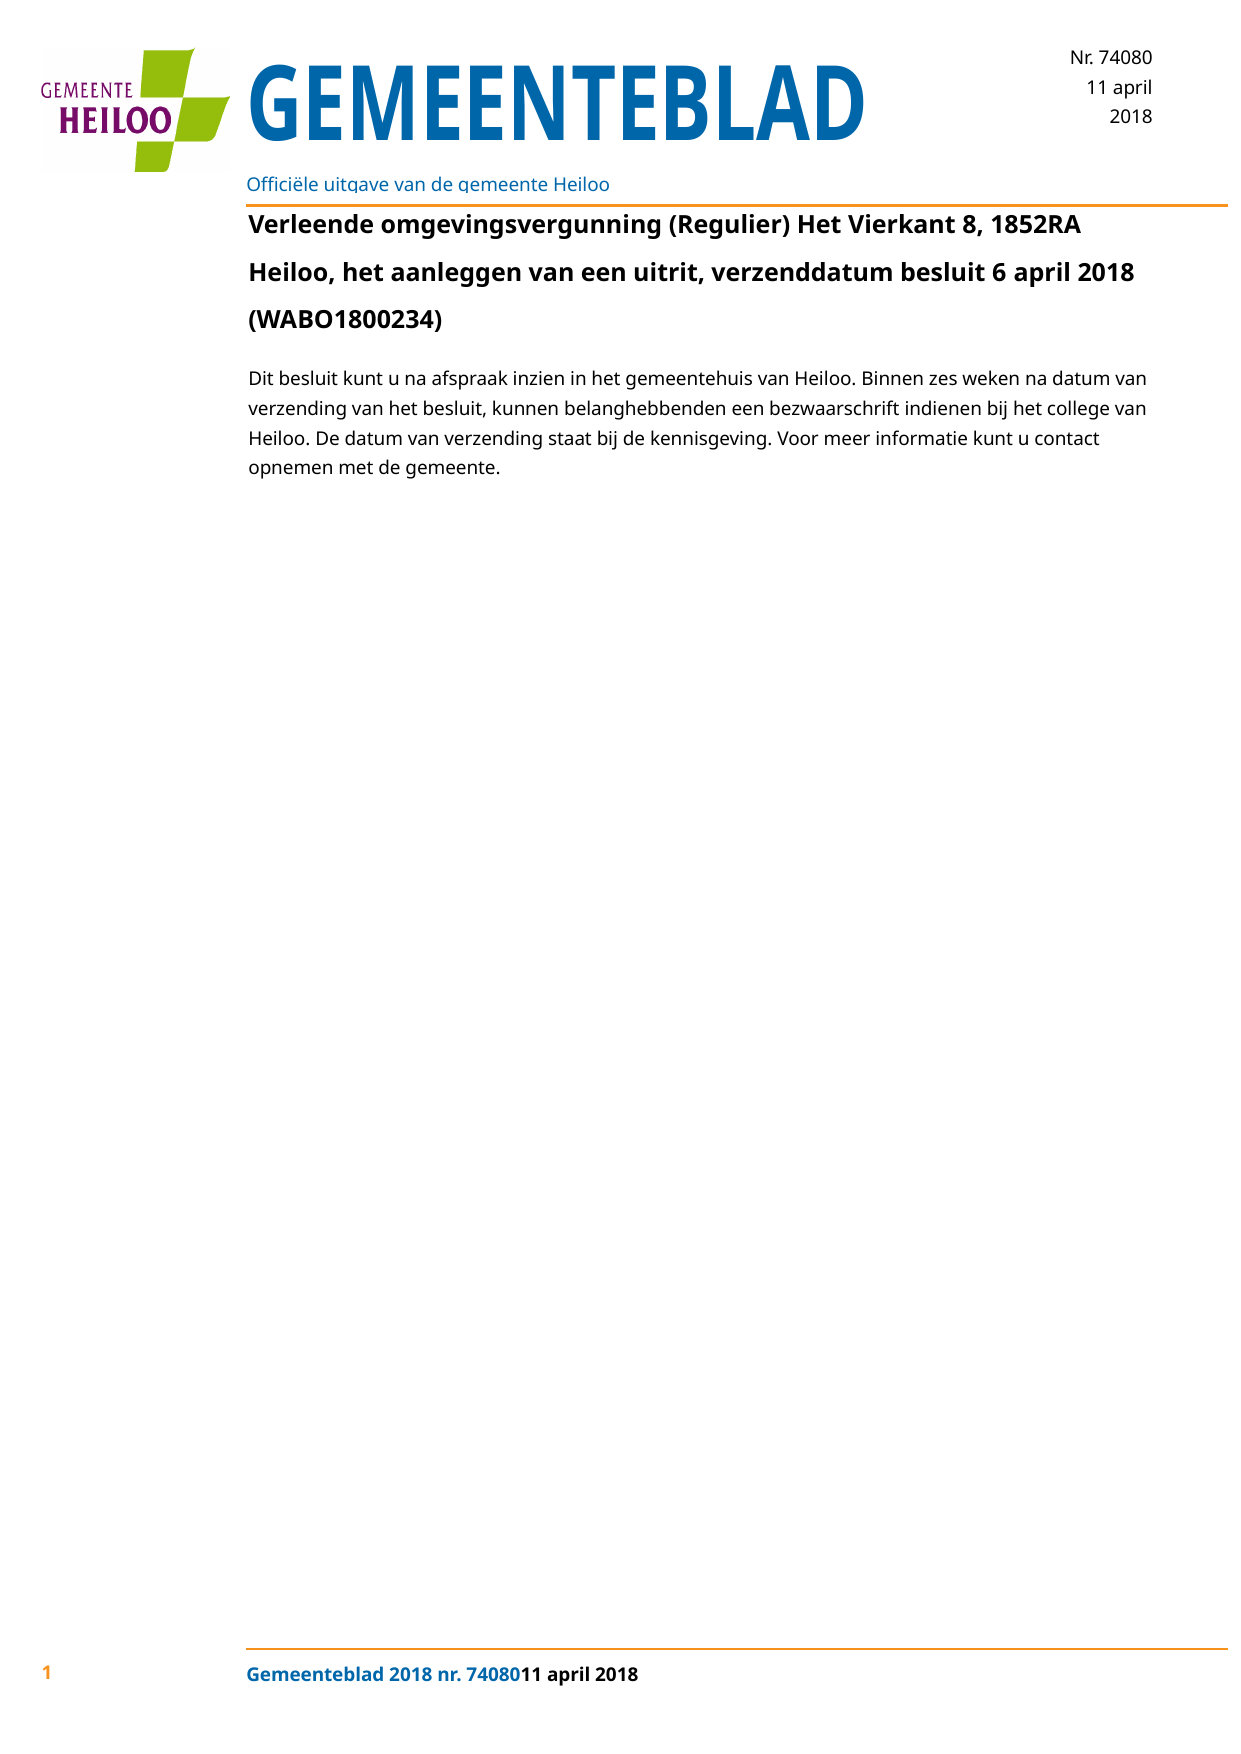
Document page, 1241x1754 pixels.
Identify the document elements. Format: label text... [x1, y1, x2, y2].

text Dit besluit kunt u na afspraak inzien in het gemeentehuis van Heiloo. Binnen zes weken na datum van verzending van het besluit, kunnen belanghebbenden een bezwaarschrift indienen bij het college van Heiloo. De datum van verzending staat bij de kennisgeving. Voor meer informatie kunt u contact opnemen met de gemeente. [248, 366, 1152, 480]
picture [41, 47, 231, 172]
text Verleende omgevingsvergunning (Regulier) Het Vierkant 8, 1852RA Heiloo, het aanleggen van een uitrit, verzenddatum besluit 6 april 2018 (WABO1800234) [248, 207, 1152, 336]
